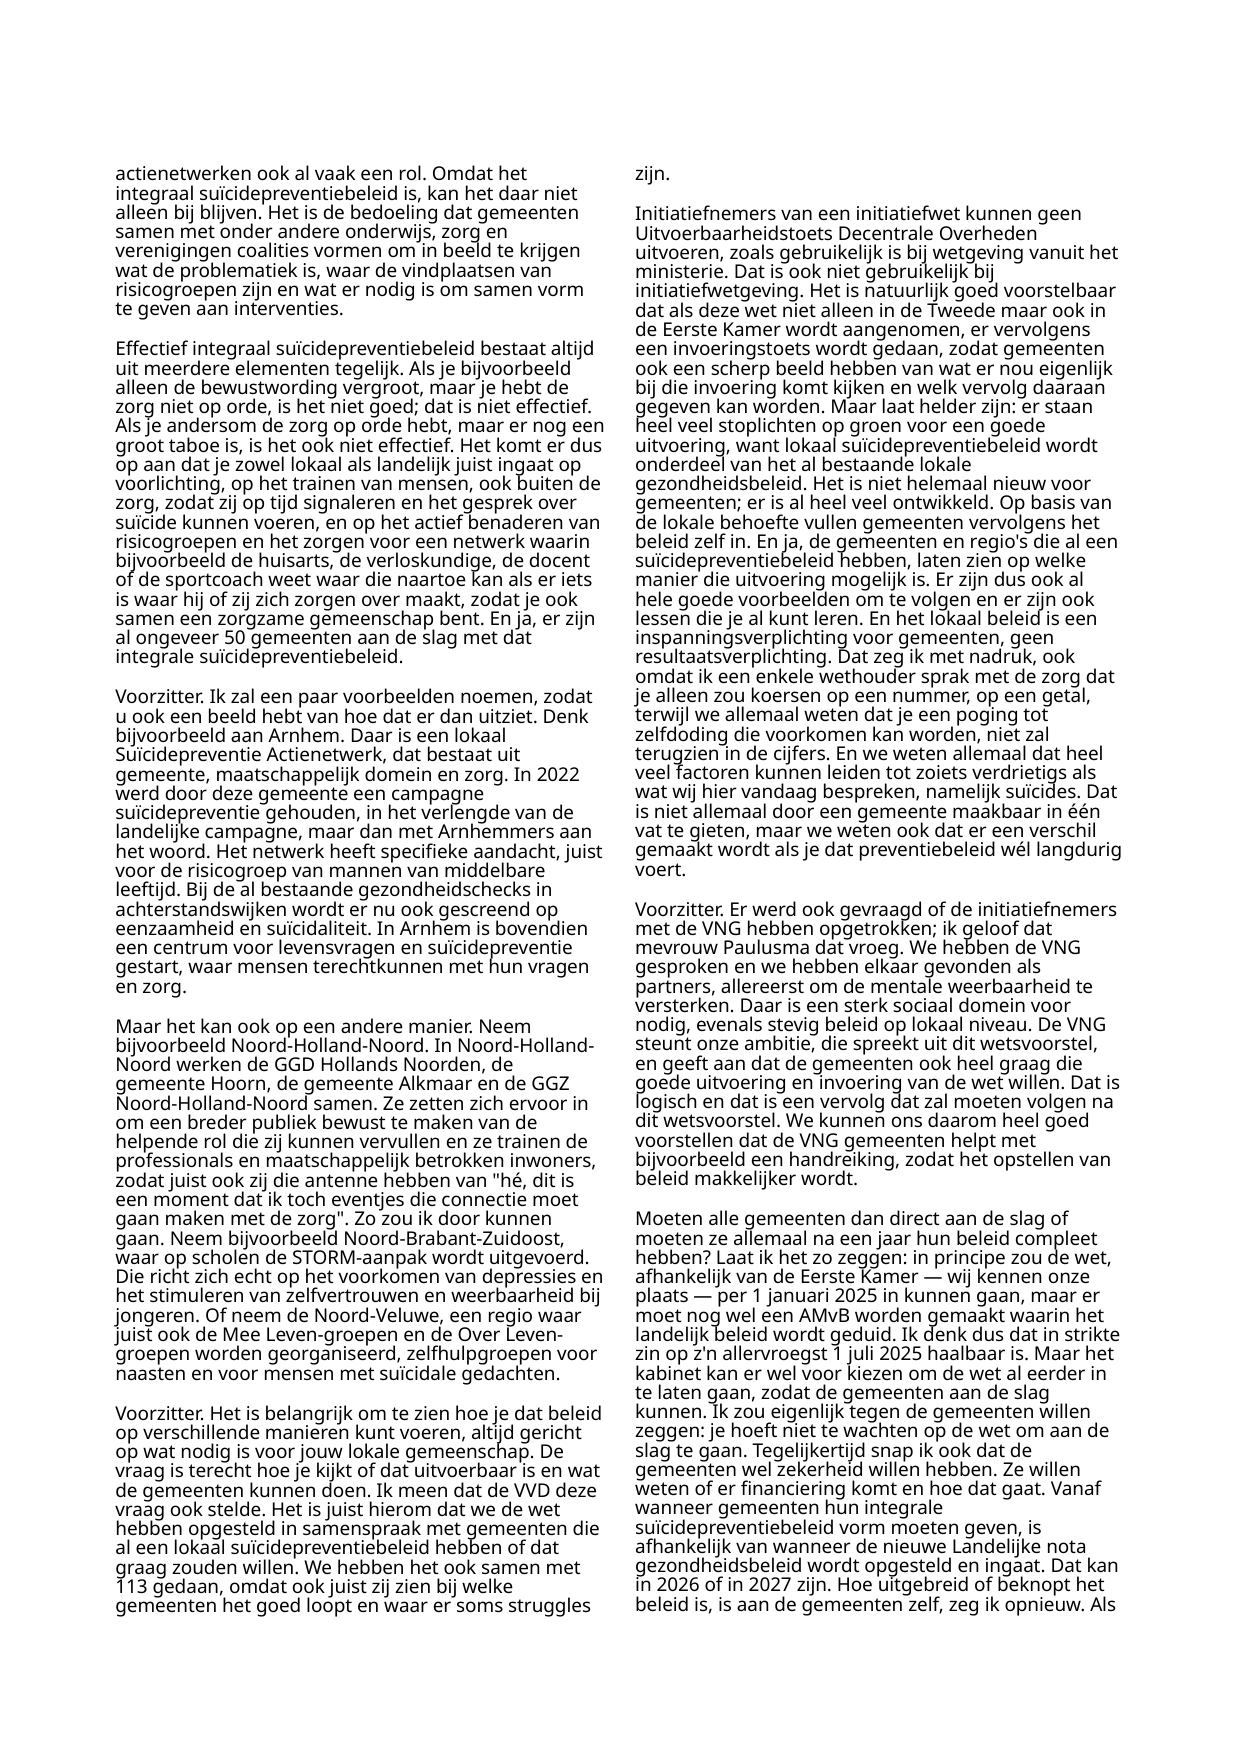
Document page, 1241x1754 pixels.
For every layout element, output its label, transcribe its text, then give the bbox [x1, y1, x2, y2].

text Initiatiefnemers van een initiatiefwet kunnen geen Uitvoerbaarheidstoets Decentrale Overheden uitvoeren, zoals gebruikelijk is bij wetgeving vanuit het ministerie. Dat is ook niet gebruikelijk bij initiatiefwetgeving. Het is natuurlijk goed voorstelbaar dat als deze wet niet alleen in de Tweede maar ook in de Eerste Kamer wordt aangenomen, er vervolgens een invoeringstoets wordt gedaan, zodat gemeenten ook een scherp beeld hebben van wat er nou eigenlijk bij die invoering komt kijken en welk vervolg daaraan gegeven kan worden. Maar laat helder zijn: er staan heel veel stoplichten op groen voor een goede uitvoering, want lokaal suïcidepreventiebeleid wordt onderdeel van het al bestaande lokale gezondheidsbeleid. Het is niet helemaal nieuw voor gemeenten; er is al heel veel ontwikkeld. Op basis van de lokale behoefte vullen gemeenten vervolgens het beleid zelf in. En ja, de gemeenten en regio's die al een suïcidepreventiebeleid hebben, laten zien op welke manier die uitvoering mogelijk is. Er zijn dus ook al hele goede voorbeelden om te volgen en er zijn ook lessen die je al kunt leren. En het lokaal beleid is een inspanningsverplichting voor gemeenten, geen resultaatsverplichting. Dat zeg ik met nadruk, ook omdat ik een enkele wethouder sprak met de zorg dat je alleen zou koersen op een nummer, op een getal, terwijl we allemaal weten dat je een poging tot zelfdoding die voorkomen kan worden, niet zal terugzien in de cijfers. En we weten allemaal dat heel veel factoren kunnen leiden tot zoiets verdrietigs als wat wij hier vandaag bespreken, namelijk suïcides. Dat is niet allemaal door een gemeente maakbaar in één vat te gieten, maar we weten ook dat er een verschil gemaakt wordt als je dat preventiebeleid wél langdurig voert. [635, 205, 1125, 880]
text Effectief integraal suïcidepreventiebeleid bestaat altijd uit meerdere elementen tegelijk. Als je bijvoorbeeld alleen de bewustwording vergroot, maar je hebt de zorg niet op orde, is het niet goed; dat is niet effectief. Als je andersom de zorg op orde hebt, maar er nog een groot taboe is, is het ook niet effectief. Het komt er dus op aan dat je zowel lokaal als landelijk juist ingaat op voorlichting, op het trainen van mensen, ook buiten de zorg, zodat zij op tijd signaleren en het gesprek over suïcide kunnen voeren, en op het actief benaderen van risicogroepen en het zorgen voor een netwerk waarin bijvoorbeeld de huisarts, de verloskundige, de docent of de sportcoach weet waar die naartoe kan als er iets is waar hij of zij zich zorgen over maakt, zodat je ook samen een zorgzame gemeenschap bent. En ja, er zijn al ongeveer 50 gemeenten aan de slag met dat integrale suïcidepreventiebeleid. [115, 340, 605, 668]
text Maar het kan ook op een andere manier. Neem bijvoorbeeld Noord-Holland-Noord. In Noord-Holland-Noord werken de GGD Hollands Noorden, de gemeente Hoorn, de gemeente Alkmaar en de GGZ Noord-Holland-Noord samen. Ze zetten zich ervoor in om een breder publiek bewust te maken van de helpende rol die zij kunnen vervullen en ze trainen de professionals en maatschappelijk betrokken inwoners, zodat juist ook zij die antenne hebben van "hé, dit is een moment dat ik toch eventjes die connectie moet gaan maken met de zorg". Zo zou ik door kunnen gaan. Neem bijvoorbeeld Noord-Brabant-Zuidoost, waar op scholen de STORM-aanpak wordt uitgevoerd. Die richt zich echt op het voorkomen van depressies en het stimuleren van zelfvertrouwen en weerbaarheid bij jongeren. Of neem de Noord-Veluwe, een regio waar juist ook de Mee Leven-groepen en de Over Leven-groepen worden georganiseerd, zelfhulpgroepen voor naasten en voor mensen met suïcidale gedachten. [115, 1018, 605, 1384]
text Voorzitter. Het is belangrijk om te zien hoe je dat beleid op verschillende manieren kunt voeren, altijd gericht op wat nodig is voor jouw lokale gemeenschap. De vraag is terecht hoe je kijkt of dat uitvoerbaar is en wat de gemeenten kunnen doen. Ik meen dat de VVD deze vraag ook stelde. Het is juist hierom dat we de wet hebben opgesteld in samenspraak met gemeenten die al een lokaal suïcidepreventiebeleid hebben of dat graag zouden willen. We hebben het ook samen met 113 gedaan, omdat ook juist zij zien bij welke gemeenten het goed loopt en waar er soms struggles [115, 1404, 605, 1616]
text Voorzitter. Er werd ook gevraagd of de initiatiefnemers met de VNG hebben opgetrokken; ik geloof dat mevrouw Paulusma dat vroeg. We hebben de VNG gesproken en we hebben elkaar gevonden als partners, allereerst om de mentale weerbaarheid te versterken. Daar is een sterk sociaal domein voor nodig, evenals stevig beleid op lokaal niveau. De VNG steunt onze ambitie, die spreekt uit dit wetsvoorstel, en geeft aan dat de gemeenten ook heel graag die goede uitvoering en invoering van de wet willen. Dat is logisch en dat is een vervolg dat zal moeten volgen na dit wetsvoorstel. We kunnen ons daarom heel goed voorstellen dat de VNG gemeenten helpt met bijvoorbeeld een handreiking, zodat het opstellen van beleid makkelijker wordt. [635, 901, 1125, 1189]
text actienetwerken ook al vaak een rol. Omdat het integraal suïcidepreventiebeleid is, kan het daar niet alleen bij blijven. Het is de bedoeling dat gemeenten samen met onder andere onderwijs, zorg en verenigingen coalities vormen om in beeld te krijgen wat de problematiek is, waar de vindplaatsen van risicogroepen zijn en wat er nodig is om samen vorm te geven aan interventies. [115, 165, 605, 319]
text Voorzitter. Ik zal een paar voorbeelden noemen, zodat u ook een beeld hebt van hoe dat er dan uitziet. Denk bijvoorbeeld aan Arnhem. Daar is een lokaal Suïcidepreventie Actienetwerk, dat bestaat uit gemeente, maatschappelijk domein en zorg. In 2022 werd door deze gemeente een campagne suïcidepreventie gehouden, in het verlengde van de landelijke campagne, maar dan met Arnhemmers aan het woord. Het netwerk heeft specifieke aandacht, juist voor de risicogroep van mannen van middelbare leeftijd. Bij de al bestaande gezondheidschecks in achterstandswijken wordt er nu ook gescreend op eenzaamheid en suïcidaliteit. In Arnhem is bovendien een centrum voor levensvragen en suïcidepreventie gestart, waar mensen terechtkunnen met hun vragen en zorg. [115, 688, 605, 997]
text zijn. [635, 165, 1125, 184]
text Moeten alle gemeenten dan direct aan de slag of moeten ze allemaal na een jaar hun beleid compleet hebben? Laat ik het zo zeggen: in principe zou de wet, afhankelijk van de Eerste Kamer — wij kennen onze plaats — per 1 januari 2025 in kunnen gaan, maar er moet nog wel een AMvB worden gemaakt waarin het landelijk beleid wordt geduid. Ik denk dus dat in strikte zin op z'n allervroegst 1 juli 2025 haalbaar is. Maar het kabinet kan er wel voor kiezen om de wet al eerder in te laten gaan, zodat de gemeenten aan de slag kunnen. Ik zou eigenlijk tegen de gemeenten willen zeggen: je hoeft niet te wachten op de wet om aan de slag te gaan. Tegelijkertijd snap ik ook dat de gemeenten wel zekerheid willen hebben. Ze willen weten of er financiering komt en hoe dat gaat. Vanaf wanneer gemeenten hun integrale suïcidepreventiebeleid vorm moeten geven, is afhankelijk van wanneer de nieuwe Landelijke nota gezondheidsbeleid wordt opgesteld en ingaat. Dat kan in 2026 of in 2027 zijn. Hoe uitgebreid of beknopt het beleid is, is aan de gemeenten zelf, zeg ik opnieuw. Als [635, 1210, 1125, 1615]
